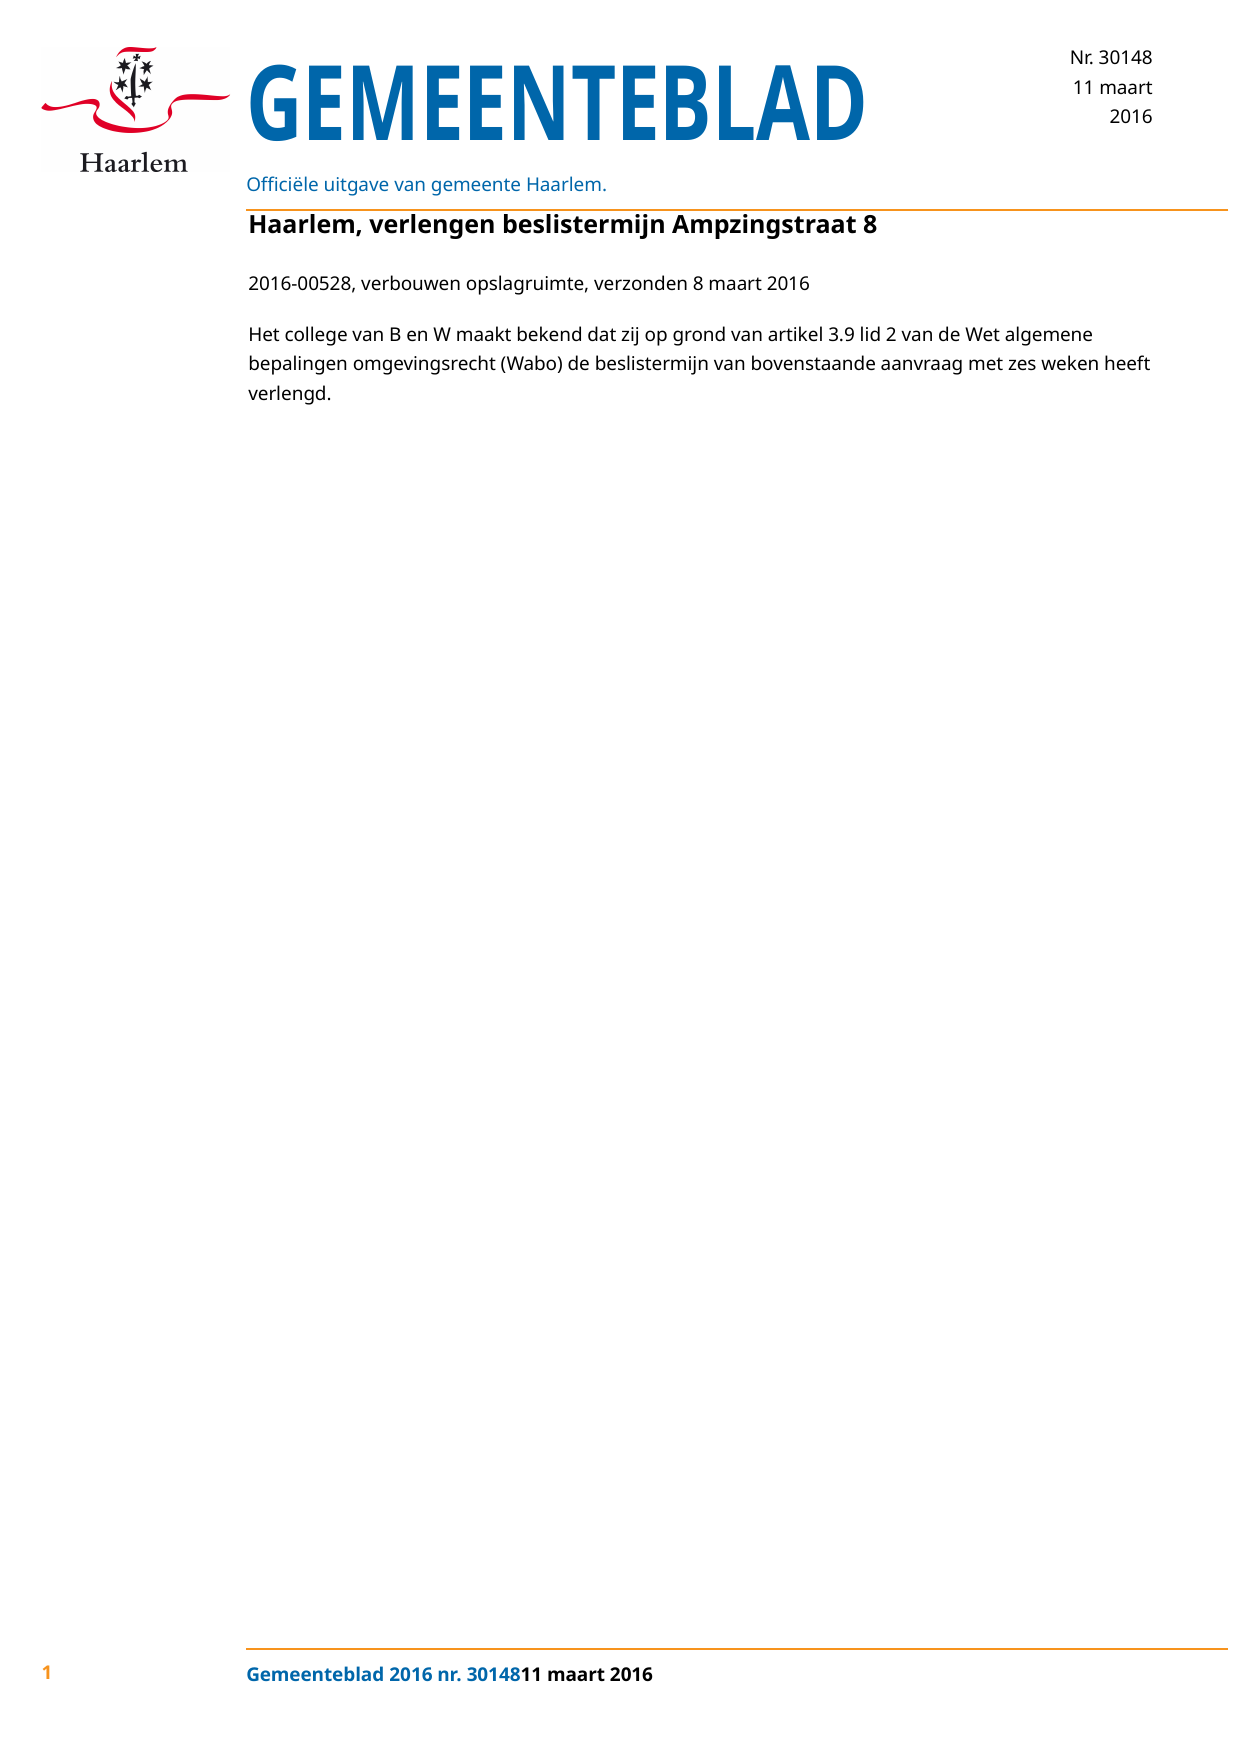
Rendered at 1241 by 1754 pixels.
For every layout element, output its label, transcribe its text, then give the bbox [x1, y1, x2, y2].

text Het college van B en W maakt bekend dat zij op grond van artikel 3.9 lid 2 van de Wet algemene bepalingen omgevingsrecht (Wabo) de beslistermijn van bovenstaande aanvraag met zes weken heeft verlengd. [248, 321, 1152, 406]
text Haarlem, verlengen beslistermijn Ampzingstraat 8 [248, 211, 1152, 241]
text 2016-00528, verbouwen opslagruimte, verzonden 8 maart 2016 [248, 270, 1152, 296]
picture [41, 47, 231, 172]
